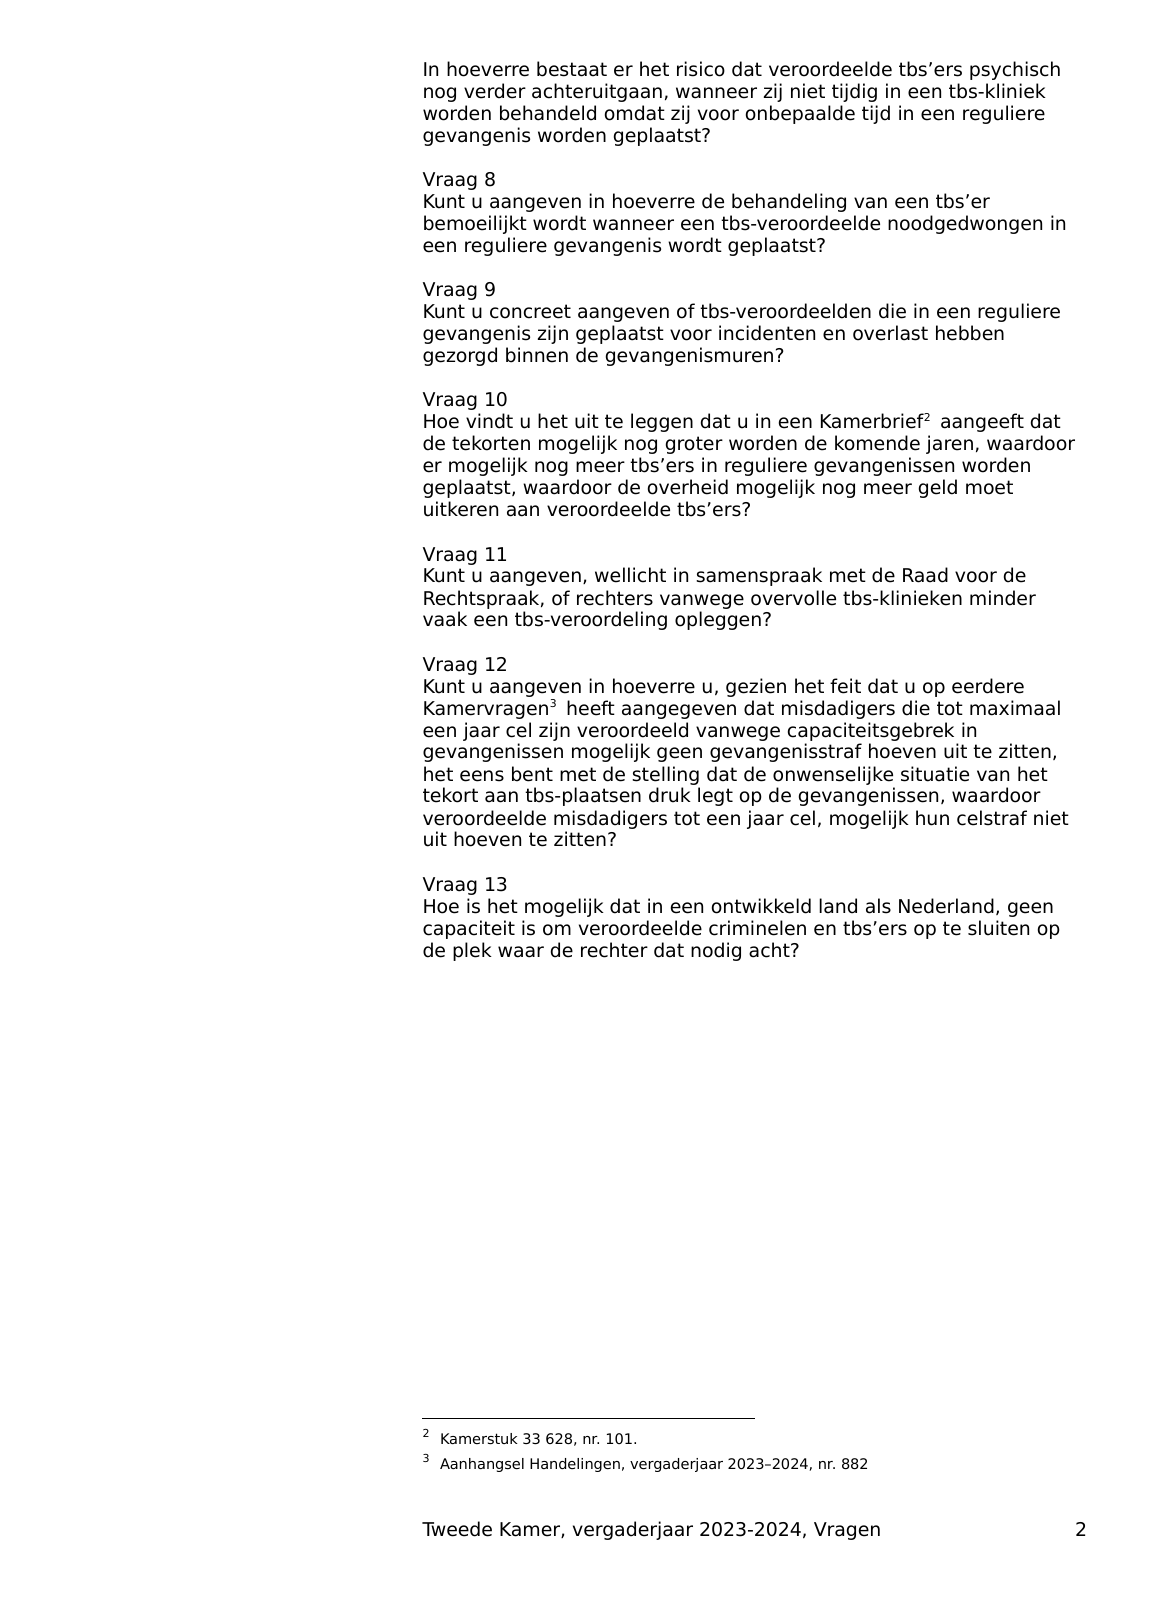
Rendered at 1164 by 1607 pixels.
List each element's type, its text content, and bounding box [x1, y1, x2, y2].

text Vraag 11 [422, 543, 1087, 565]
text In hoeverre bestaat er het risico dat veroordeelde tbs’ers psychisch nog verder achteruitgaan, wanneer zij niet tijdig in een tbs-kliniek worden behandeld omdat zij voor onbepaalde tijd in een reguliere gevangenis worden geplaatst? [422, 59, 1087, 147]
text Kunt u aangeven in hoeverre u, gezien het feit dat u op eerdere Kamervragen heeft aangegeven dat misdadigers die tot maximaal een jaar cel zijn veroordeeld vanwege capaciteitsgebrek in gevangenissen mogelijk geen gevangenisstraf hoeven uit te zitten, het eens bent met de stelling dat de onwenselijke situatie van het tekort aan tbs-plaatsen druk legt op de gevangenissen, waardoor veroordeelde misdadigers tot een jaar cel, mogelijk hun celstraf niet uit hoeven te zitten? [422, 676, 1087, 851]
text Kunt u concreet aangeven of tbs-veroordeelden die in een reguliere gevangenis zijn geplaatst voor incidenten en overlast hebben gezorgd binnen de gevangenismuren? [422, 301, 1087, 367]
text Kunt u aangeven, wellicht in samenspraak met de Raad voor de Rechtspraak, of rechters vanwege overvolle tbs-klinieken minder vaak een tbs-veroordeling opleggen? [422, 565, 1087, 631]
text Vraag 13 [422, 873, 1087, 896]
text Kunt u aangeven in hoeverre de behandeling van een tbs’er bemoeilijkt wordt wanneer een tbs-veroordeelde noodgedwongen in een reguliere gevangenis wordt geplaatst? [422, 191, 1087, 257]
text Vraag 8 [422, 169, 1087, 191]
text Aanhangsel Handelingen, vergaderjaar 2023–2024, nr. 882 [422, 1452, 1087, 1474]
text Kamerstuk 33 628, nr. 101. [422, 1427, 1087, 1449]
text Hoe is het mogelijk dat in een ontwikkeld land als Nederland, geen capaciteit is om veroordeelde criminelen en tbs’ers op te sluiten op de plek waar de rechter dat nodig acht? [422, 896, 1087, 961]
text Vraag 12 [422, 653, 1087, 676]
text Vraag 9 [422, 279, 1087, 301]
text Hoe vindt u het uit te leggen dat u in een Kamerbrief aangeeft dat de tekorten mogelijk nog groter worden de komende jaren, waardoor er mogelijk nog meer tbs’ers in reguliere gevangenissen worden geplaatst, waardoor de overheid mogelijk nog meer geld moet uitkeren aan veroordeelde tbs’ers? [422, 411, 1087, 521]
text Vraag 10 [422, 389, 1087, 411]
